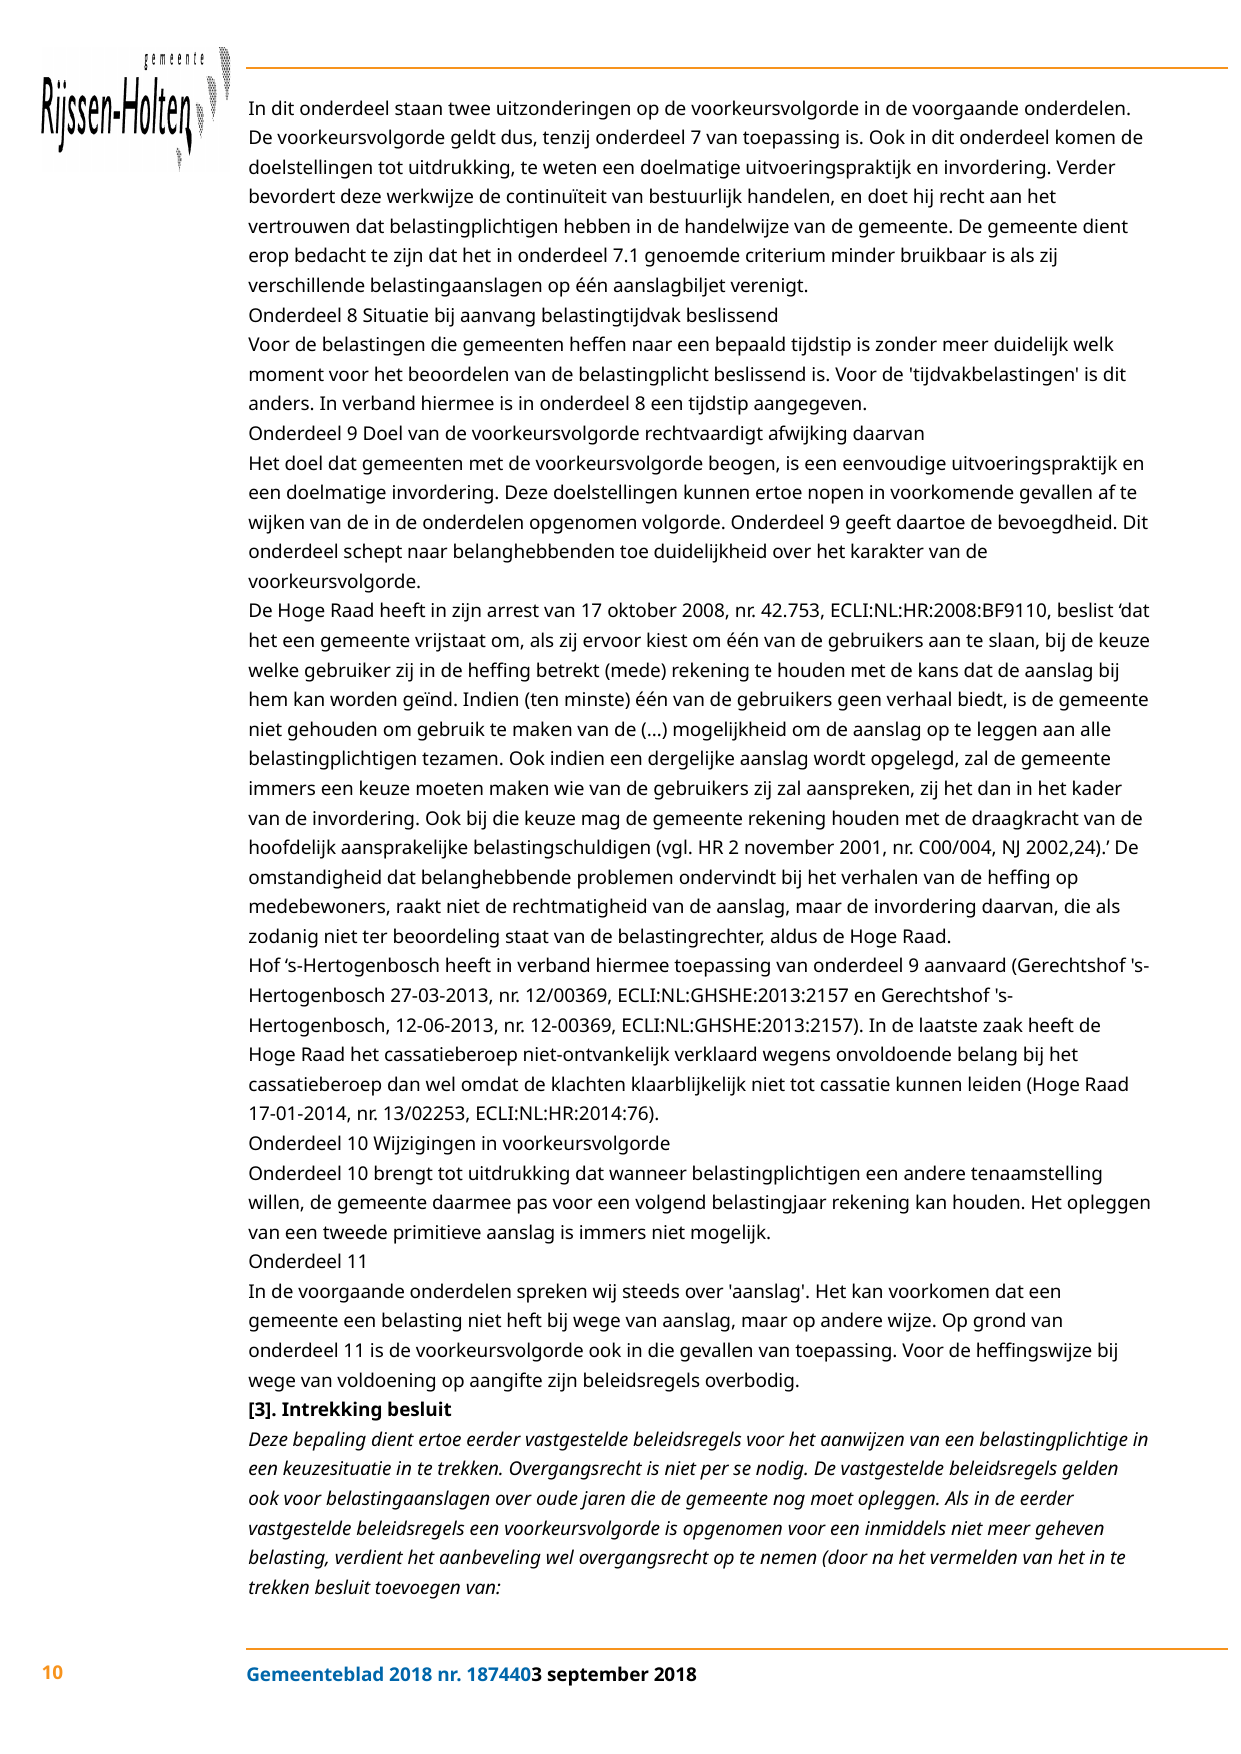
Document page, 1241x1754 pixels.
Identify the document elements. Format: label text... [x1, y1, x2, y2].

text Onderdeel 10 Wijzigingen in voorkeursvolgorde [248, 1130, 1152, 1156]
text Onderdeel 11 [248, 1248, 1152, 1274]
text In de voorgaande onderdelen spreken wij steeds over 'aanslag'. Het kan voorkomen dat een gemeente een belasting niet heft bij wege van aanslag, maar op andere wijze. Op grond van onderdeel 11 is de voorkeursvolgorde ook in die gevallen van toepassing. Voor de heffingswijze bij wege van voldoening op aangifte zijn beleidsregels overbodig. [248, 1278, 1152, 1393]
text Onderdeel 8 Situatie bij aanvang belastingtijdvak beslissend [248, 302, 1152, 328]
text [3]. Intrekking besluit [248, 1396, 1152, 1422]
text Het doel dat gemeenten met de voorkeursvolgorde beogen, is een eenvoudige uitvoeringspraktijk en een doelmatige invordering. Deze doelstellingen kunnen ertoe nopen in voorkomende gevallen af te wijken van de in de onderdelen opgenomen volgorde. Onderdeel 9 geeft daartoe de bevoegdheid. Dit onderdeel schept naar belanghebbenden toe duidelijkheid over het karakter van de voorkeursvolgorde. [248, 450, 1152, 594]
picture [41, 47, 231, 172]
text In dit onderdeel staan twee uitzonderingen op de voorkeursvolgorde in de voorgaande onderdelen. De voorkeursvolgorde geldt dus, tenzij onderdeel 7 van toepassing is. Ook in dit onderdeel komen de doelstellingen tot uitdrukking, te weten een doelmatige uitvoeringspraktijk en invordering. Verder bevordert deze werkwijze de continuïteit van bestuurlijk handelen, en doet hij recht aan het vertrouwen dat belastingplichtigen hebben in de handelwijze van de gemeente. De gemeente dient erop bedacht te zijn dat het in onderdeel 7.1 genoemde criterium minder bruikbaar is als zij verschillende belastingaanslagen op één aanslagbiljet verenigt. [248, 95, 1152, 298]
text Voor de belastingen die gemeenten heffen naar een bepaald tijdstip is zonder meer duidelijk welk moment voor het beoordelen van de belastingplicht beslissend is. Voor de 'tijdvakbelastingen' is dit anders. In verband hiermee is in onderdeel 8 een tijdstip aangegeven. [248, 331, 1152, 416]
text Onderdeel 9 Doel van de voorkeursvolgorde rechtvaardigt afwijking daarvan [248, 420, 1152, 446]
text De Hoge Raad heeft in zijn arrest van 17 oktober 2008, nr. 42.753, ECLI:NL:HR:2008:BF9110, beslist ‘dat het een gemeente vrijstaat om, als zij ervoor kiest om één van de gebruikers aan te slaan, bij de keuze welke gebruiker zij in de heffing betrekt (mede) rekening te houden met de kans dat de aanslag bij hem kan worden geïnd. Indien (ten minste) één van de gebruikers geen verhaal biedt, is de gemeente niet gehouden om gebruik te maken van de (…) mogelijkheid om de aanslag op te leggen aan alle belastingplichtigen tezamen. Ook indien een dergelijke aanslag wordt opgelegd, zal de gemeente immers een keuze moeten maken wie van de gebruikers zij zal aanspreken, zij het dan in het kader van de invordering. Ook bij die keuze mag de gemeente rekening houden met de draagkracht van de hoofdelijk aansprakelijke belastingschuldigen (vgl. HR 2 november 2001, nr. C00/004, NJ 2002,24).’ De omstandigheid dat belanghebbende problemen ondervindt bij het verhalen van de heffing op medebewoners, raakt niet de rechtmatigheid van de aanslag, maar de invordering daarvan, die als zodanig niet ter beoordeling staat van de belastingrechter, aldus de Hoge Raad. [248, 598, 1152, 949]
text Onderdeel 10 brengt tot uitdrukking dat wanneer belastingplichtigen een andere tenaamstelling willen, de gemeente daarmee pas voor een volgend belastingjaar rekening kan houden. Het opleggen van een tweede primitieve aanslag is immers niet mogelijk. [248, 1160, 1152, 1245]
text Deze bepaling dient ertoe eerder vastgestelde beleidsregels voor het aanwijzen van een belastingplichtige in een keuzesituatie in te trekken. Overgangsrecht is niet per se nodig. De vastgestelde beleidsregels gelden ook voor belastingaanslagen over oude jaren die de gemeente nog moet opleggen. Als in de eerder vastgestelde beleidsregels een voorkeursvolgorde is opgenomen voor een inmiddels niet meer geheven belasting, verdient het aanbeveling wel overgangsrecht op te nemen (door na het vermelden van het in te trekken besluit toevoegen van: [248, 1426, 1152, 1600]
text Hof ‘s-Hertogenbosch heeft in verband hiermee toepassing van onderdeel 9 aanvaard (Gerechtshof 's-Hertogenbosch 27-03-2013, nr. 12/00369, ECLI:NL:GHSHE:2013:2157 en Gerechtshof 's-Hertogenbosch, 12-06-2013, nr. 12-00369, ECLI:NL:GHSHE:2013:2157). In de laatste zaak heeft de Hoge Raad het cassatieberoep niet-ontvankelijk verklaard wegens onvoldoende belang bij het cassatieberoep dan wel omdat de klachten klaarblijkelijk niet tot cassatie kunnen leiden (Hoge Raad 17-01-2014, nr. 13/02253, ECLI:NL:HR:2014:76). [248, 953, 1152, 1126]
